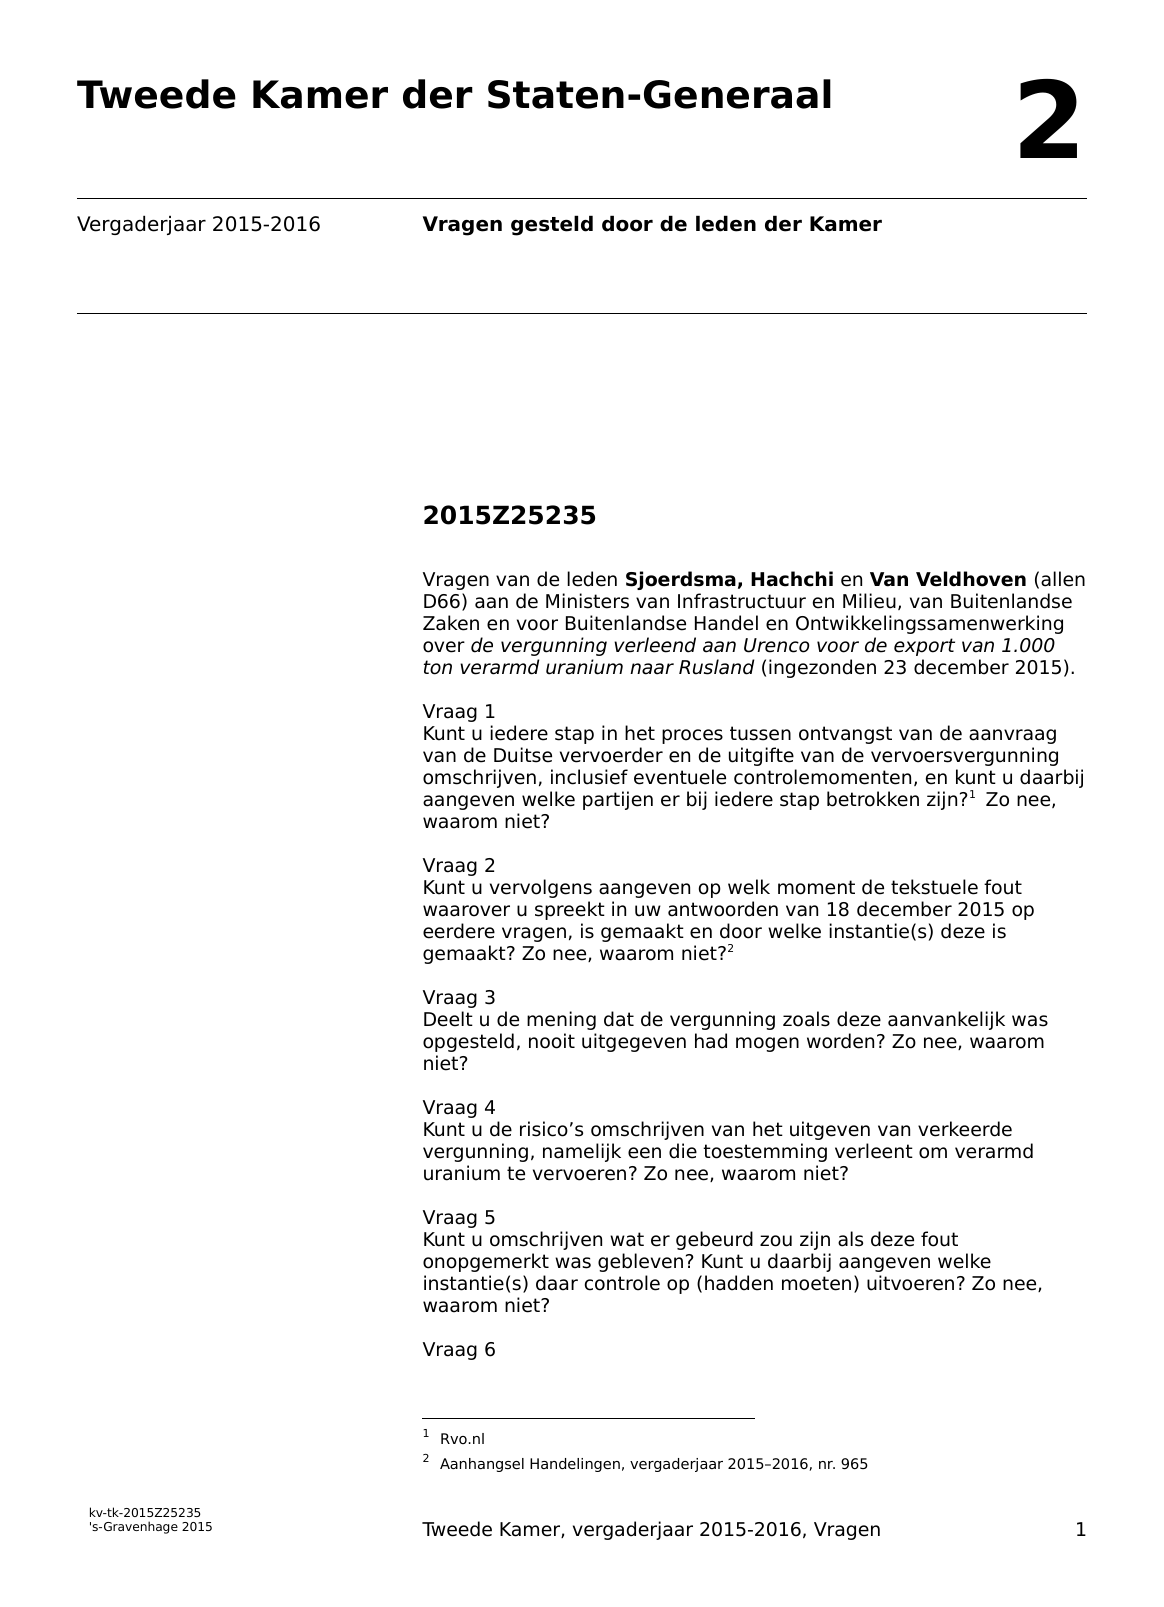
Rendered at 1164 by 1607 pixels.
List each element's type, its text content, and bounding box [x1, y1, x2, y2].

text Rvo.nl [422, 1427, 1087, 1449]
text Vraag 3 [422, 987, 1087, 1009]
text Vraag 6 [422, 1339, 1087, 1361]
text Deelt u de mening dat de vergunning zoals deze aanvankelijk was opgesteld, nooit uitgegeven had mogen worden? Zo nee, waarom niet? [422, 1009, 1087, 1075]
table_header 2 [886, 59, 1087, 198]
table_cell Vergaderjaar 2015-2016 [77, 199, 422, 313]
text Aanhangsel Handelingen, vergaderjaar 2015–2016, nr. 965 [422, 1452, 1087, 1474]
text 's-Gravenhage 2015 [88, 1520, 323, 1534]
text Kunt u de risico’s omschrijven van het uitgeven van verkeerde vergunning, namelijk een die toestemming verleent om verarmd uranium te vervoeren? Zo nee, waarom niet? [422, 1119, 1087, 1185]
text Kunt u iedere stap in het proces tussen ontvangst van de aanvraag van de Duitse vervoerder en de uitgifte van de vervoersvergunning omschrijven, inclusief eventuele controlemomenten, en kunt u daarbij aangeven welke partijen er bij iedere stap betrokken zijn? Zo nee, waarom niet? [422, 723, 1087, 833]
text Kunt u vervolgens aangeven op welk moment de tekstuele fout waarover u spreekt in uw antwoorden van 18 december 2015 op eerdere vragen, is gemaakt en door welke instantie(s) deze is gemaakt? Zo nee, waarom niet? [422, 877, 1087, 965]
table_header Tweede Kamer der Staten-Generaal [77, 59, 886, 198]
text Vraag 4 [422, 1097, 1087, 1119]
text Vraag 5 [422, 1207, 1087, 1229]
text Kunt u omschrijven wat er gebeurd zou zijn als deze fout onopgemerkt was gebleven? Kunt u daarbij aangeven welke instantie(s) daar controle op (hadden moeten) uitvoeren? Zo nee, waarom niet? [422, 1229, 1087, 1317]
text Vraag 2 [422, 855, 1087, 877]
text Vragen van de leden Sjoerdsma, Hachchi en Van Veldhoven (allen D66) aan de Ministers van Infrastructuur en Milieu, van Buitenlandse Zaken en voor Buitenlandse Handel en Ontwikkelingssamenwerking over de vergunning verleend aan Urenco voor de export van 1.000 ton verarmd uranium naar Rusland (ingezonden 23 december 2015). [422, 569, 1087, 679]
text Vraag 1 [422, 701, 1087, 723]
table_cell Vragen gesteld door de leden der Kamer [422, 199, 1087, 313]
text kv-tk-2015Z25235 [88, 1506, 323, 1520]
text 2015Z25235 [422, 501, 1087, 531]
